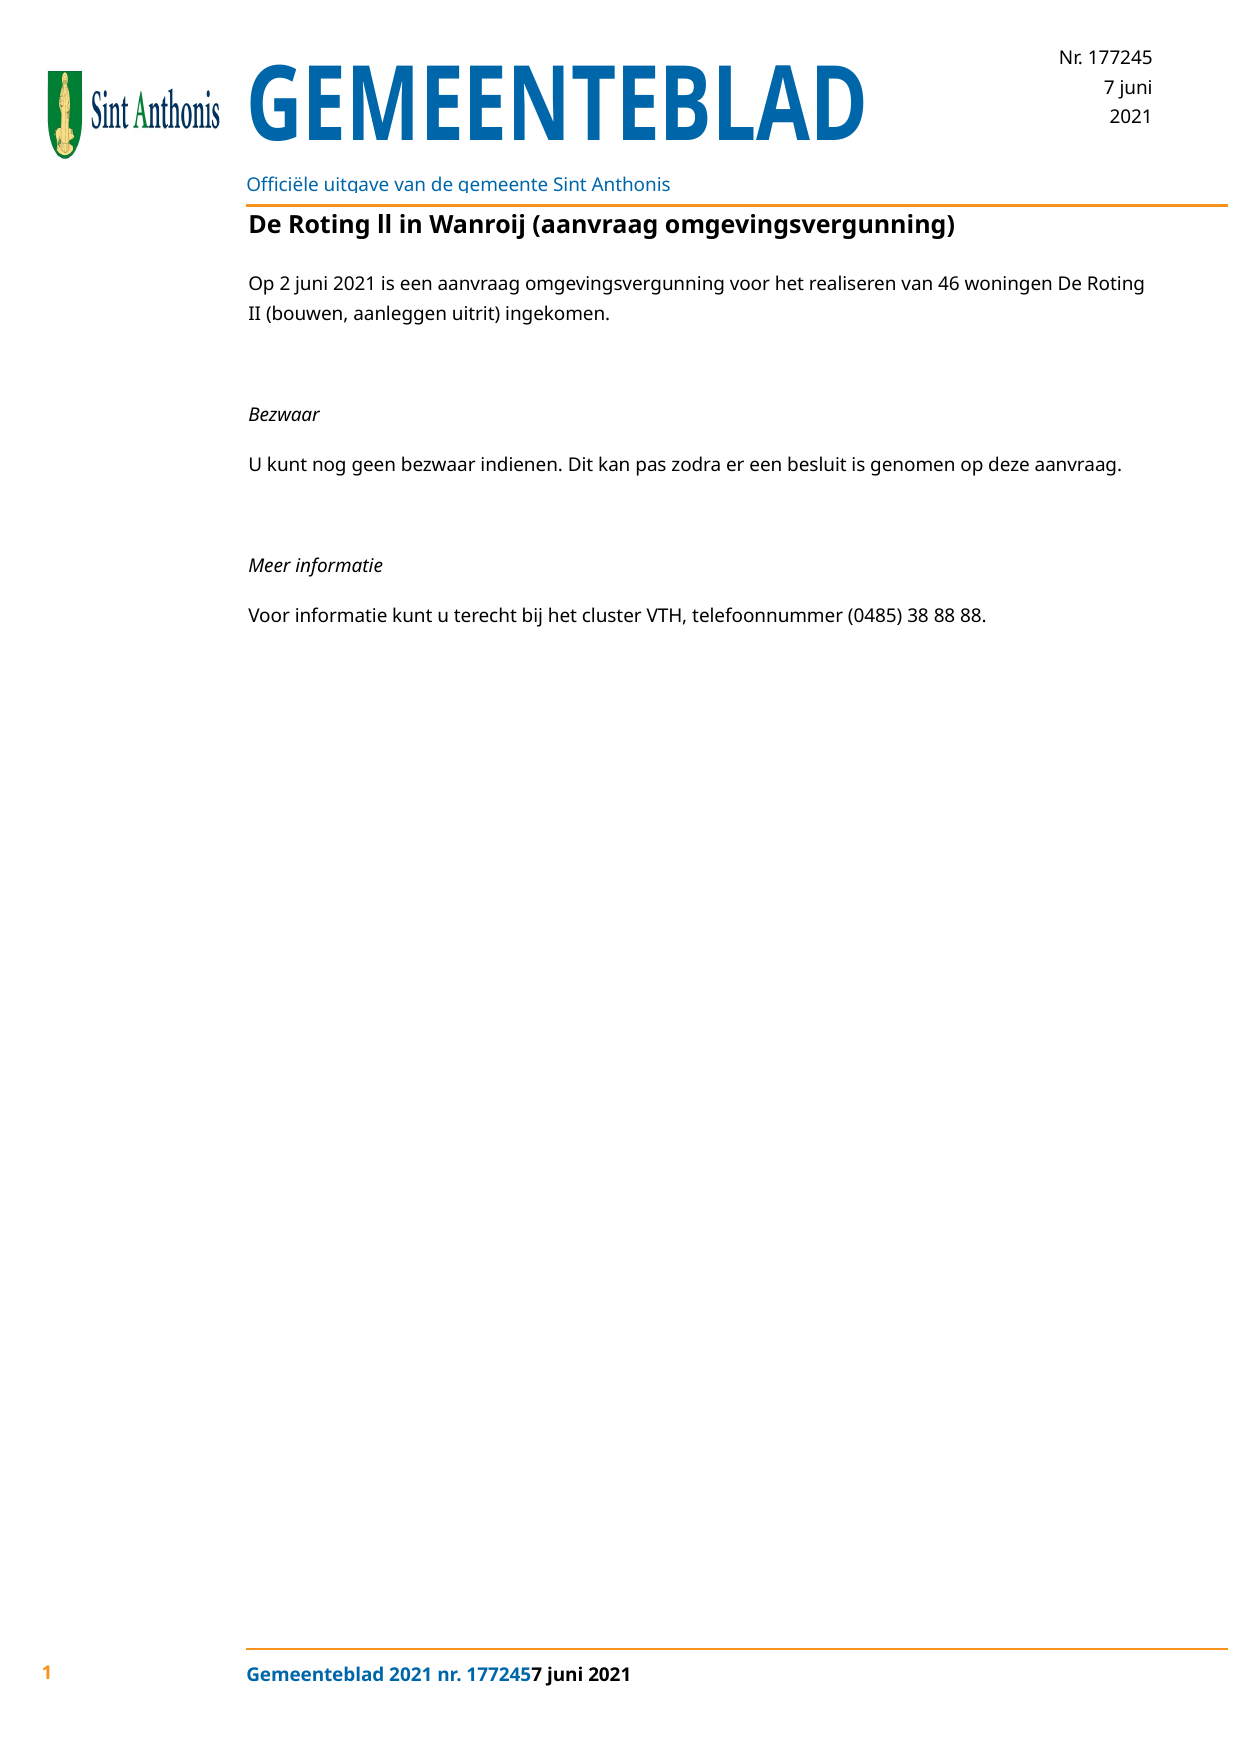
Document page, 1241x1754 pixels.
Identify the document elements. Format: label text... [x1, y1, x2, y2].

text U kunt nog geen bezwaar indienen. Dit kan pas zodra er een besluit is genomen op deze aanvraag. [248, 451, 1152, 477]
text De Roting ll in Wanroij (aanvraag omgevingsvergunning) [248, 207, 1152, 241]
text Voor informatie kunt u terecht bij het cluster VTH, telefoonnummer (0485) 38 88 88. [248, 602, 1152, 628]
picture [41, 47, 231, 172]
text Meer informatie [248, 552, 1152, 578]
text Bezwaar [248, 401, 1152, 426]
text Op 2 juni 2021 is een aanvraag omgevingsvergunning voor het realiseren van 46 woningen De Roting II (bouwen, aanleggen uitrit) ingekomen. [248, 270, 1152, 326]
